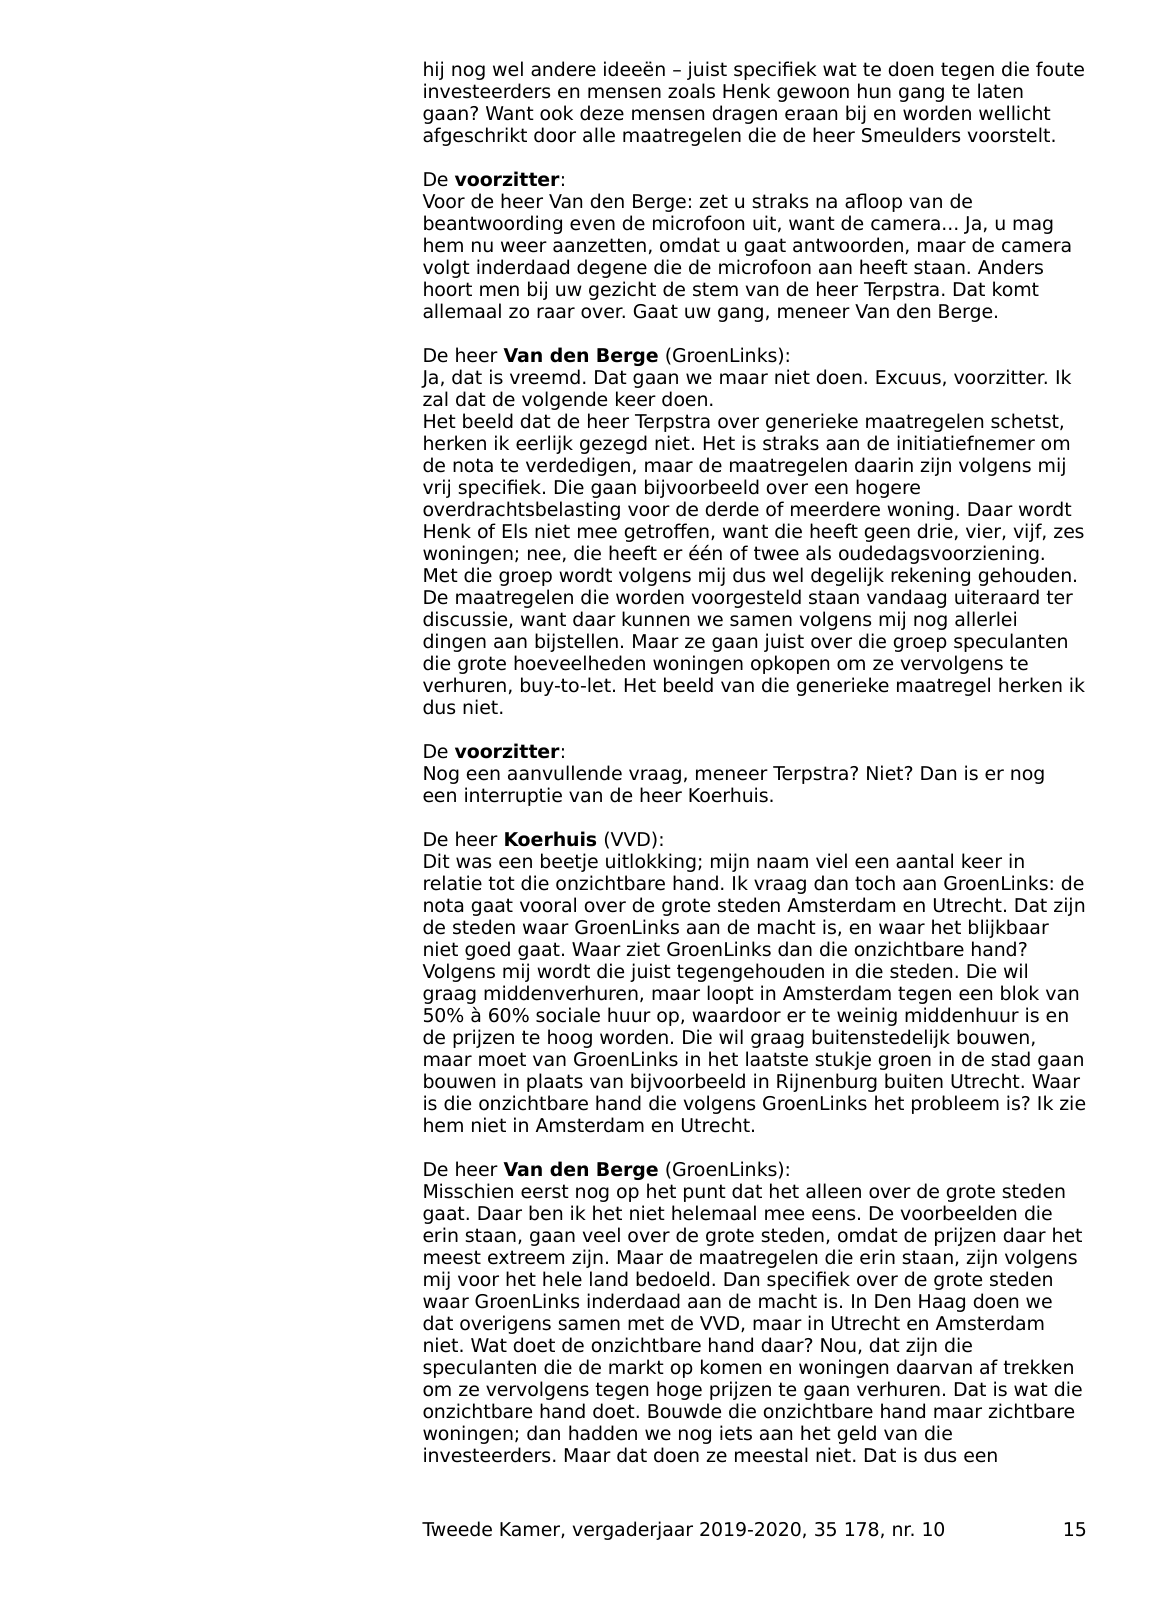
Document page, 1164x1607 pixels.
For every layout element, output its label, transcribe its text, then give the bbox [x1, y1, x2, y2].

text Misschien eerst nog op het punt dat het alleen over de grote steden gaat. Daar ben ik het niet helemaal mee eens. De voorbeelden die erin staan, gaan veel over de grote steden, omdat de prijzen daar het meest extreem zijn. Maar de maatregelen die erin staan, zijn volgens mij voor het hele land bedoeld. Dan specifiek over de grote steden waar GroenLinks inderdaad aan de macht is. In Den Haag doen we dat overigens samen met de VVD, maar in Utrecht en Amsterdam niet. Wat doet de onzichtbare hand daar? Nou, dat zijn die speculanten die de markt op komen en woningen daarvan af trekken om ze vervolgens tegen hoge prijzen te gaan verhuren. Dat is wat die onzichtbare hand doet. Bouwde die onzichtbare hand maar zichtbare woningen; dan hadden we nog iets aan het geld van die investeerders. Maar dat doen ze meestal niet. Dat is dus een [422, 1181, 1087, 1467]
text hij nog wel andere ideeën – juist specifiek wat te doen tegen die foute investeerders en mensen zoals Henk gewoon hun gang te laten gaan? Want ook deze mensen dragen eraan bij en worden wellicht afgeschrikt door alle maatregelen die de heer Smeulders voorstelt. [422, 59, 1087, 147]
text Ja, dat is vreemd. Dat gaan we maar niet doen. Excuus, voorzitter. Ik zal dat de volgende keer doen. [422, 367, 1087, 411]
text Dit was een beetje uitlokking; mijn naam viel een aantal keer in relatie tot die onzichtbare hand. Ik vraag dan toch aan GroenLinks: de nota gaat vooral over de grote steden Amsterdam en Utrecht. Dat zijn de steden waar GroenLinks aan de macht is, en waar het blijkbaar niet goed gaat. Waar ziet GroenLinks dan die onzichtbare hand? Volgens mij wordt die juist tegengehouden in die steden. Die wil graag middenverhuren, maar loopt in Amsterdam tegen een blok van 50% à 60% sociale huur op, waardoor er te weinig middenhuur is en de prijzen te hoog worden. Die wil graag buitenstedelijk bouwen, maar moet van GroenLinks in het laatste stukje groen in de stad gaan bouwen in plaats van bijvoorbeeld in Rijnenburg buiten Utrecht. Waar is die onzichtbare hand die volgens GroenLinks het probleem is? Ik zie hem niet in Amsterdam en Utrecht. [422, 851, 1087, 1137]
text De heer Van den Berge (GroenLinks): [422, 345, 1087, 367]
text Voor de heer Van den Berge: zet u straks na afloop van de beantwoording even de microfoon uit, want de camera... Ja, u mag hem nu weer aanzetten, omdat u gaat antwoorden, maar de camera volgt inderdaad degene die de microfoon aan heeft staan. Anders hoort men bij uw gezicht de stem van de heer Terpstra. Dat komt allemaal zo raar over. Gaat uw gang, meneer Van den Berge. [422, 191, 1087, 323]
text Het beeld dat de heer Terpstra over generieke maatregelen schetst, herken ik eerlijk gezegd niet. Het is straks aan de initiatiefnemer om de nota te verdedigen, maar de maatregelen daarin zijn volgens mij vrij specifiek. Die gaan bijvoorbeeld over een hogere overdrachtsbelasting voor de derde of meerdere woning. Daar wordt Henk of Els niet mee getroffen, want die heeft geen drie, vier, vijf, zes woningen; nee, die heeft er één of twee als oudedagsvoorziening. Met die groep wordt volgens mij dus wel degelijk rekening gehouden. De maatregelen die worden voorgesteld staan vandaag uiteraard ter discussie, want daar kunnen we samen volgens mij nog allerlei dingen aan bijstellen. Maar ze gaan juist over die groep speculanten die grote hoeveelheden woningen opkopen om ze vervolgens te verhuren, buy-to-let. Het beeld van die generieke maatregel herken ik dus niet. [422, 411, 1087, 719]
text De voorzitter: [422, 169, 1087, 191]
text De heer Koerhuis (VVD): [422, 829, 1087, 851]
text De voorzitter: [422, 741, 1087, 763]
text De heer Van den Berge (GroenLinks): [422, 1159, 1087, 1181]
text Nog een aanvullende vraag, meneer Terpstra? Niet? Dan is er nog een interruptie van de heer Koerhuis. [422, 763, 1087, 807]
